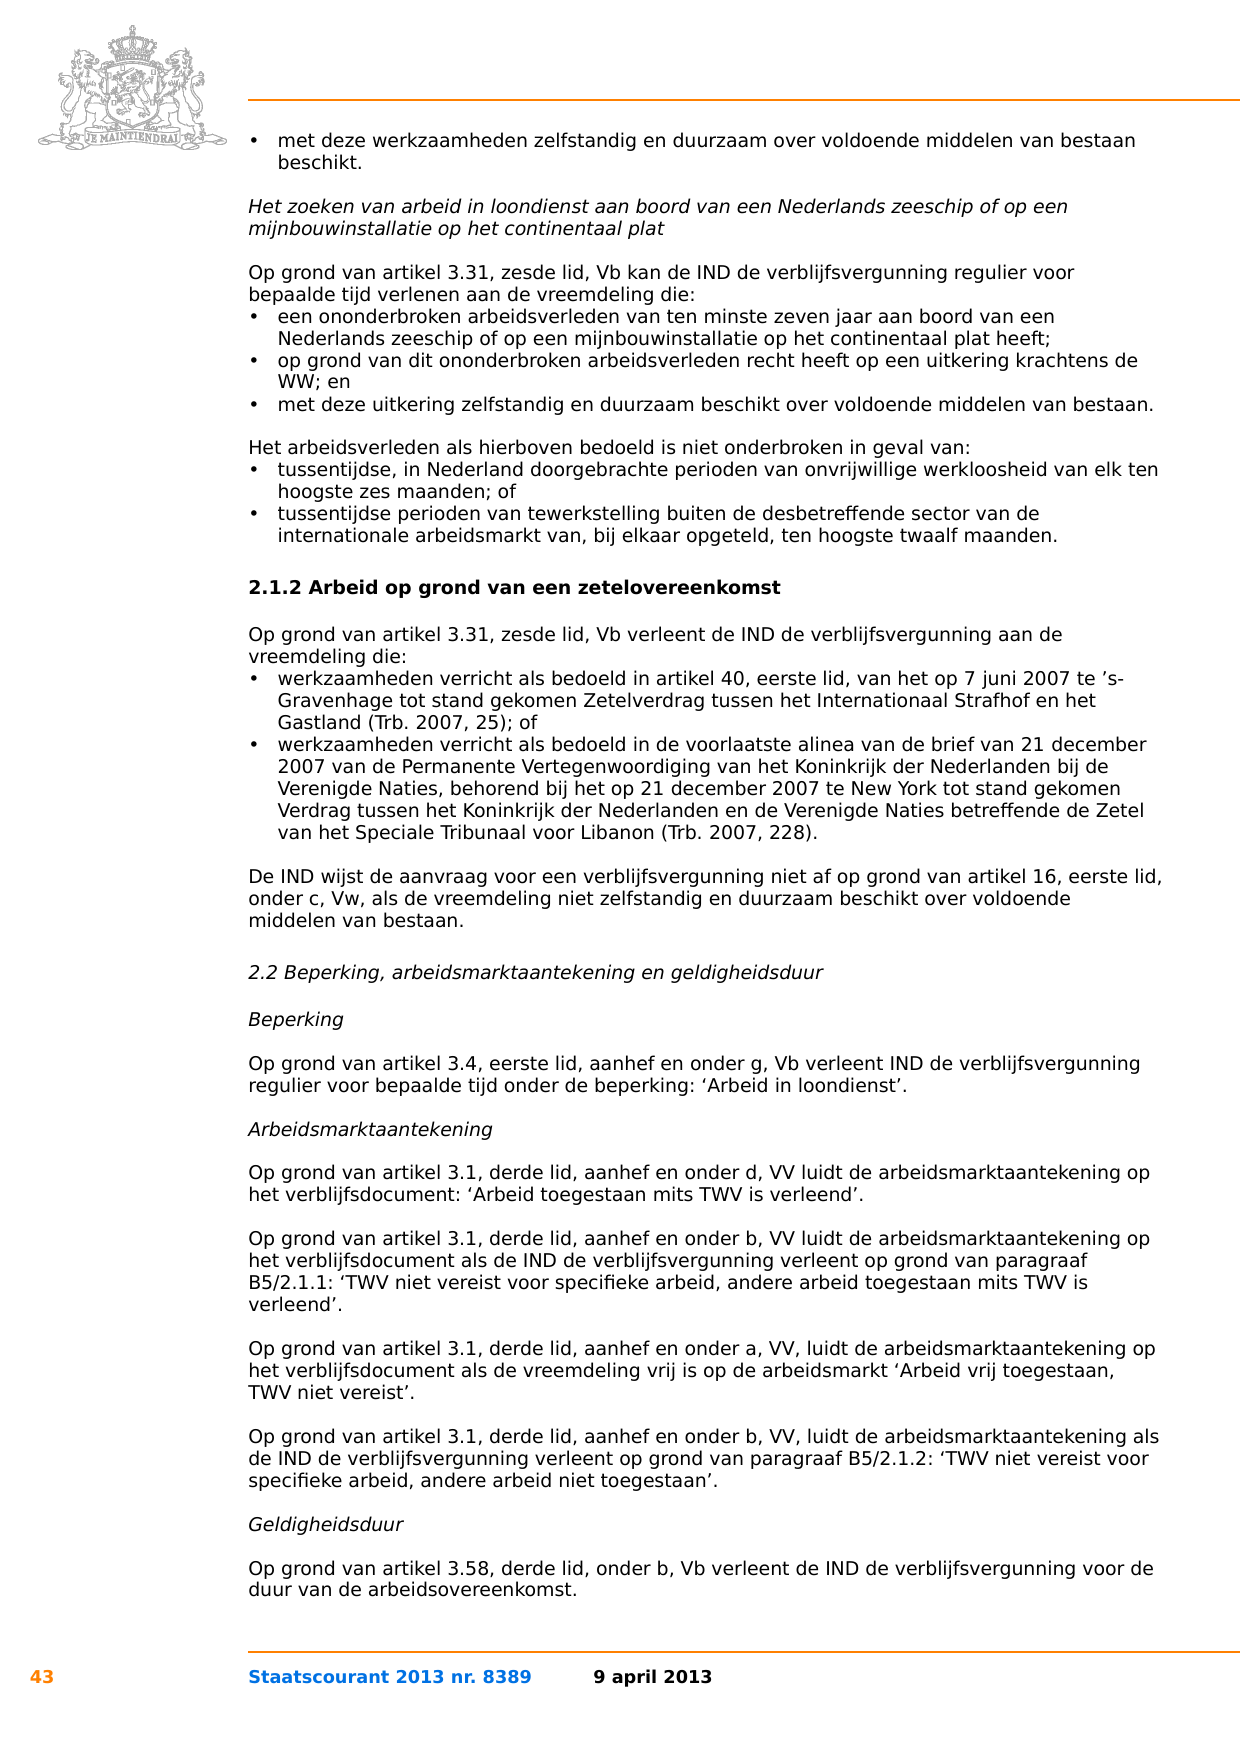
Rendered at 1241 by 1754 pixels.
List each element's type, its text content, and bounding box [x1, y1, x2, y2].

text Op grond van artikel 3.1, derde lid, aanhef en onder b, VV luidt de arbeidsmarktaantekening op het verblijfsdocument als de IND de verblijfsvergunning verleent op grond van paragraaf B5/2.1.1: ‘TWV niet vereist voor specifieke arbeid, andere arbeid toegestaan mits TWV is verleend’. [248, 1228, 1163, 1316]
text • een ononderbroken arbeidsverleden van ten minste zeven jaar aan boord van een Nederlands zeeschip of op een mijnbouwinstallatie op het continentaal plat heeft; [248, 306, 1163, 349]
text • werkzaamheden verricht als bedoeld in de voorlaatste alinea van de brief van 21 december 2007 van de Permanente Vertegenwoordiging van het Koninkrijk der Nederlanden bij de Verenigde Naties, behorend bij het op 21 december 2007 te New York tot stand gekomen Verdrag tussen het Koninkrijk der Nederlanden en de Verenigde Naties betreffende de Zetel van het Speciale Tribunaal voor Libanon (Trb. 2007, 228). [248, 734, 1163, 844]
subtitle 2.1.2 Arbeid op grond van een zetelovereenkomst [248, 577, 1163, 599]
subtitle 2.2 Beperking, arbeidsmarktaantekening en geldigheidsduur [248, 962, 1163, 984]
subtitle Geldigheidsduur [248, 1513, 1163, 1536]
text Op grond van artikel 3.1, derde lid, aanhef en onder d, VV luidt de arbeidsmarktaantekening op het verblijfsdocument: ‘Arbeid toegestaan mits TWV is verleend’. [248, 1162, 1163, 1206]
text • tussentijdse perioden van tewerkstelling buiten de desbetreffende sector van de internationale arbeidsmarkt van, bij elkaar opgeteld, ten hoogste twaalf maanden. [248, 503, 1163, 547]
text • tussentijdse, in Nederland doorgebrachte perioden van onvrijwillige werkloosheid van elk ten hoogste zes maanden; of [248, 459, 1163, 503]
text • op grond van dit ononderbroken arbeidsverleden recht heeft op een uitkering krachtens de WW; en [248, 349, 1163, 393]
text Het arbeidsverleden als hierboven bedoeld is niet onderbroken in geval van: [248, 437, 1163, 459]
subtitle Beperking [248, 1009, 1163, 1031]
text Op grond van artikel 3.4, eerste lid, aanhef en onder g, Vb verleent IND de verblijfsvergunning regulier voor bepaalde tijd onder de beperking: ‘Arbeid in loondienst’. [248, 1053, 1163, 1097]
picture [38, 25, 227, 150]
text Op grond van artikel 3.1, derde lid, aanhef en onder a, VV, luidt de arbeidsmarktaantekening op het verblijfsdocument als de vreemdeling vrij is op de arbeidsmarkt ‘Arbeid vrij toegestaan, TWV niet vereist’. [248, 1338, 1163, 1404]
text Op grond van artikel 3.58, derde lid, onder b, Vb verleent de IND de verblijfsvergunning voor de duur van de arbeidsovereenkomst. [248, 1557, 1163, 1601]
text Op grond van artikel 3.1, derde lid, aanhef en onder b, VV, luidt de arbeidsmarktaantekening als de IND de verblijfsvergunning verleent op grond van paragraaf B5/2.1.2: ‘TWV niet vereist voor specifieke arbeid, andere arbeid niet toegestaan’. [248, 1426, 1163, 1492]
text • met deze uitkering zelfstandig en duurzaam beschikt over voldoende middelen van bestaan. [248, 393, 1163, 415]
text • met deze werkzaamheden zelfstandig en duurzaam over voldoende middelen van bestaan beschikt. [248, 130, 1163, 174]
subtitle Arbeidsmarktaantekening [248, 1118, 1163, 1140]
text • werkzaamheden verricht als bedoeld in artikel 40, eerste lid, van het op 7 juni 2007 te ’s-Gravenhage tot stand gekomen Zetelverdrag tussen het Internationaal Strafhof en het Gastland (Trb. 2007, 25); of [248, 668, 1163, 734]
text Op grond van artikel 3.31, zesde lid, Vb verleent de IND de verblijfsvergunning aan de vreemdeling die: [248, 624, 1163, 668]
text De IND wijst de aanvraag voor een verblijfsvergunning niet af op grond van artikel 16, eerste lid, onder c, Vw, als de vreemdeling niet zelfstandig en duurzaam beschikt over voldoende middelen van bestaan. [248, 866, 1163, 932]
subtitle Het zoeken van arbeid in loondienst aan boord van een Nederlands zeeschip of op een mijnbouwinstallatie op het continentaal plat [248, 196, 1163, 240]
text Op grond van artikel 3.31, zesde lid, Vb kan de IND de verblijfsvergunning regulier voor bepaalde tijd verlenen aan de vreemdeling die: [248, 262, 1163, 306]
